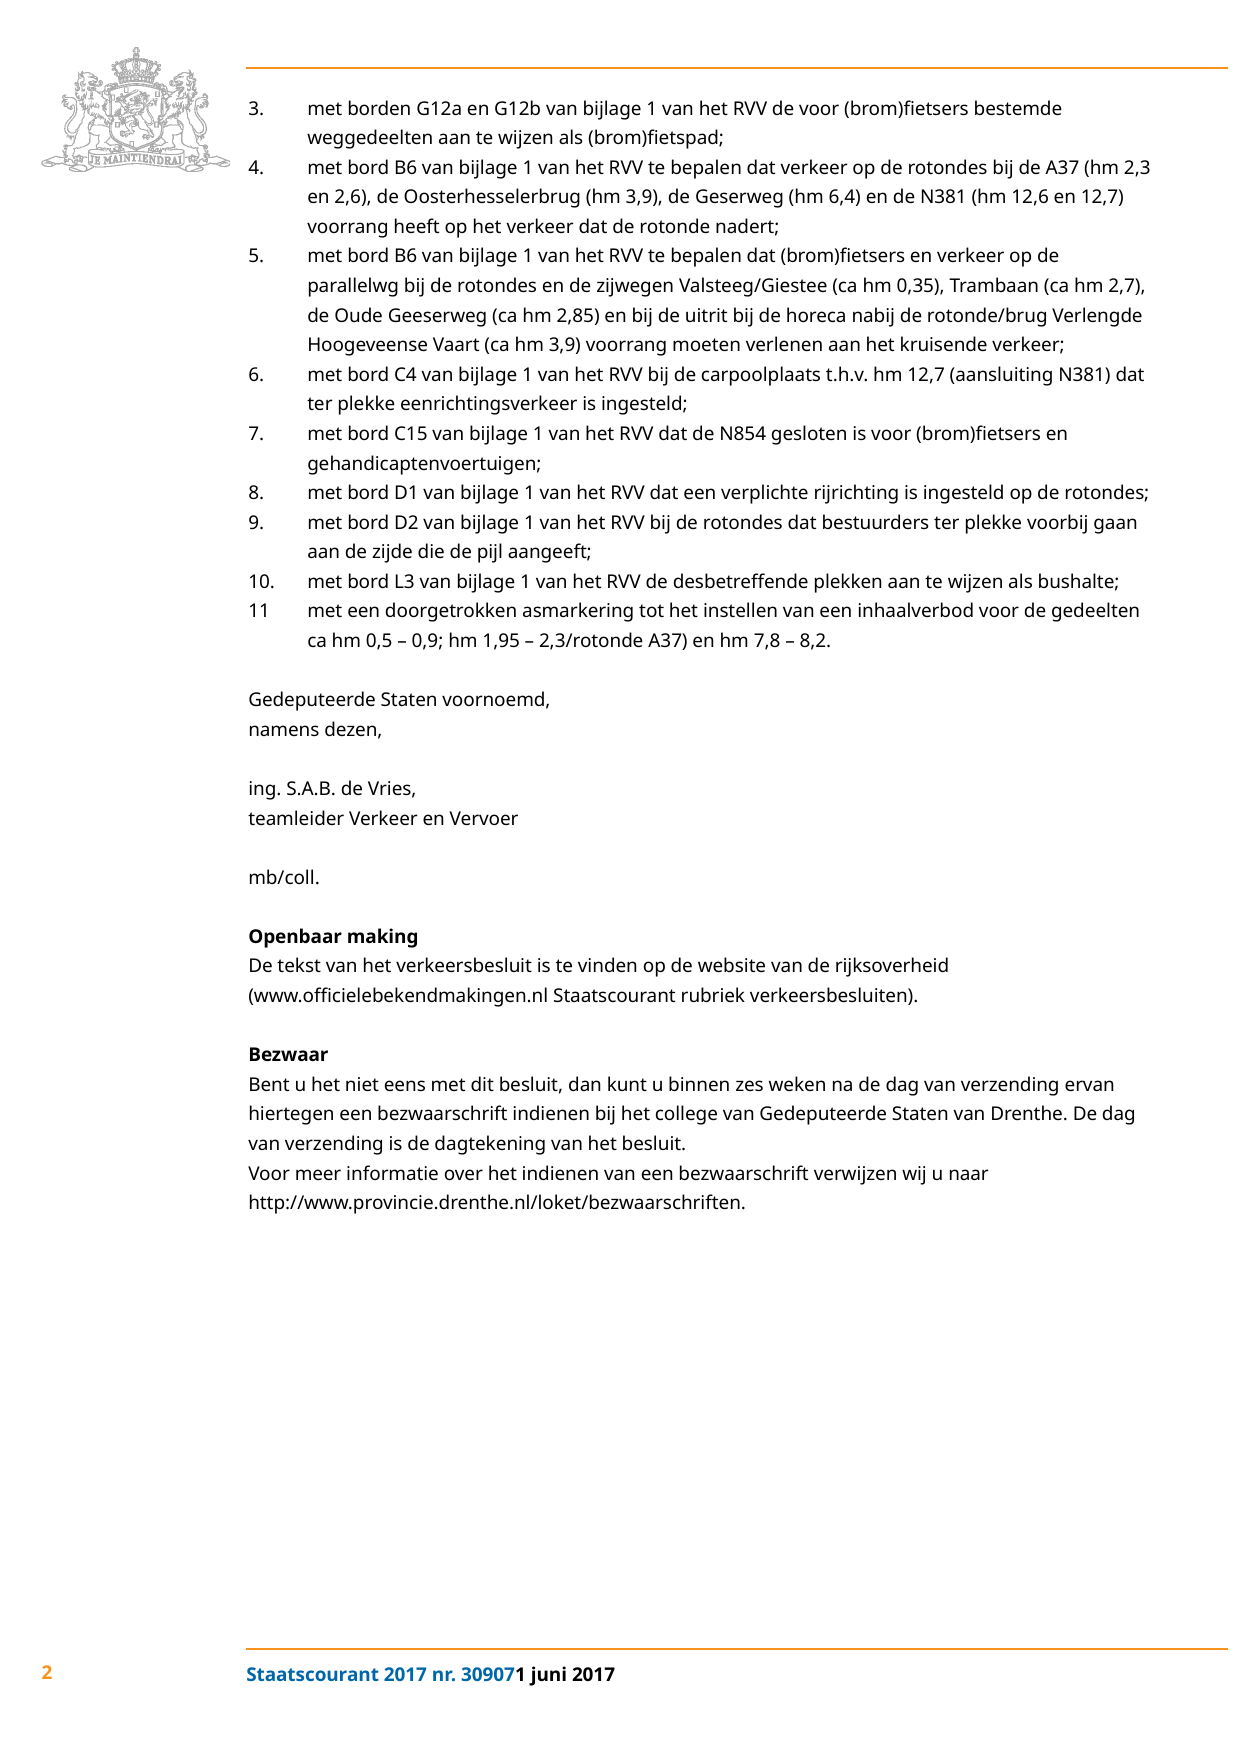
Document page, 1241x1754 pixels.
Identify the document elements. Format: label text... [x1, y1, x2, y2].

text Gedeputeerde Staten voornoemd, [248, 686, 1152, 712]
text Openbaar making [248, 923, 1152, 949]
list met bord B6 van bijlage 1 van het RVV te bepalen dat verkeer op de rotondes bij de A37 (hm 2,3 en 2,6), de Oosterhesselerbrug (hm 3,9), de Geserweg (hm 6,4) en de N381 (hm 12,6 en 12,7) voorrang heeft op het verkeer dat de rotonde nadert; [248, 154, 1152, 239]
text namens dezen, [248, 716, 1152, 742]
text Bent u het niet eens met dit besluit, dan kunt u binnen zes weken na de dag van verzending ervan hiertegen een bezwaarschrift indienen bij het college van Gedeputeerde Staten van Drenthe. De dag van verzending is de dagtekening van het besluit. [248, 1071, 1152, 1156]
list met een doorgetrokken asmarkering tot het instellen van een inhaalverbod voor de gedeelten ca hm 0,5 – 0,9; hm 1,95 – 2,3/rotonde A37) en hm 7,8 – 8,2. [248, 598, 1152, 653]
text Voor meer informatie over het indienen van een bezwaarschrift verwijzen wij u naar http://www.provincie.drenthe.nl/loket/bezwaarschriften. [248, 1160, 1152, 1215]
list met borden G12a en G12b van bijlage 1 van het RVV de voor (brom)fietsers bestemde weggedeelten aan te wijzen als (brom)fietspad; [248, 95, 1152, 150]
list met bord L3 van bijlage 1 van het RVV de desbetreffende plekken aan te wijzen als bushalte; [248, 568, 1152, 594]
text Bezwaar [248, 1041, 1152, 1067]
text De tekst van het verkeersbesluit is te vinden op de website van de rijksoverheid (www.officielebekendmakingen.nl Staatscourant rubriek verkeersbesluiten). [248, 953, 1152, 1008]
list met bord C4 van bijlage 1 van het RVV bij de carpoolplaats t.h.v. hm 12,7 (aansluiting N381) dat ter plekke eenrichtingsverkeer is ingesteld; [248, 361, 1152, 416]
picture [41, 47, 231, 172]
text mb/coll. [248, 864, 1152, 890]
text teamleider Verkeer en Vervoer [248, 805, 1152, 831]
list met bord D1 van bijlage 1 van het RVV dat een verplichte rijrichting is ingesteld op de rotondes; [248, 479, 1152, 505]
list met bord D2 van bijlage 1 van het RVV bij de rotondes dat bestuurders ter plekke voorbij gaan aan de zijde die de pijl aangeeft; [248, 509, 1152, 564]
list met bord B6 van bijlage 1 van het RVV te bepalen dat (brom)fietsers en verkeer op de parallelwg bij de rotondes en de zijwegen Valsteeg/Giestee (ca hm 0,35), Trambaan (ca hm 2,7), de Oude Geeserweg (ca hm 2,85) en bij de uitrit bij de horeca nabij de rotonde/brug Verlengde Hoogeveense Vaart (ca hm 3,9) voorrang moeten verlenen aan het kruisende verkeer; [248, 243, 1152, 357]
list met bord C15 van bijlage 1 van het RVV dat de N854 gesloten is voor (brom)fietsers en gehandicaptenvoertuigen; [248, 420, 1152, 476]
text ing. S.A.B. de Vries, [248, 775, 1152, 801]
